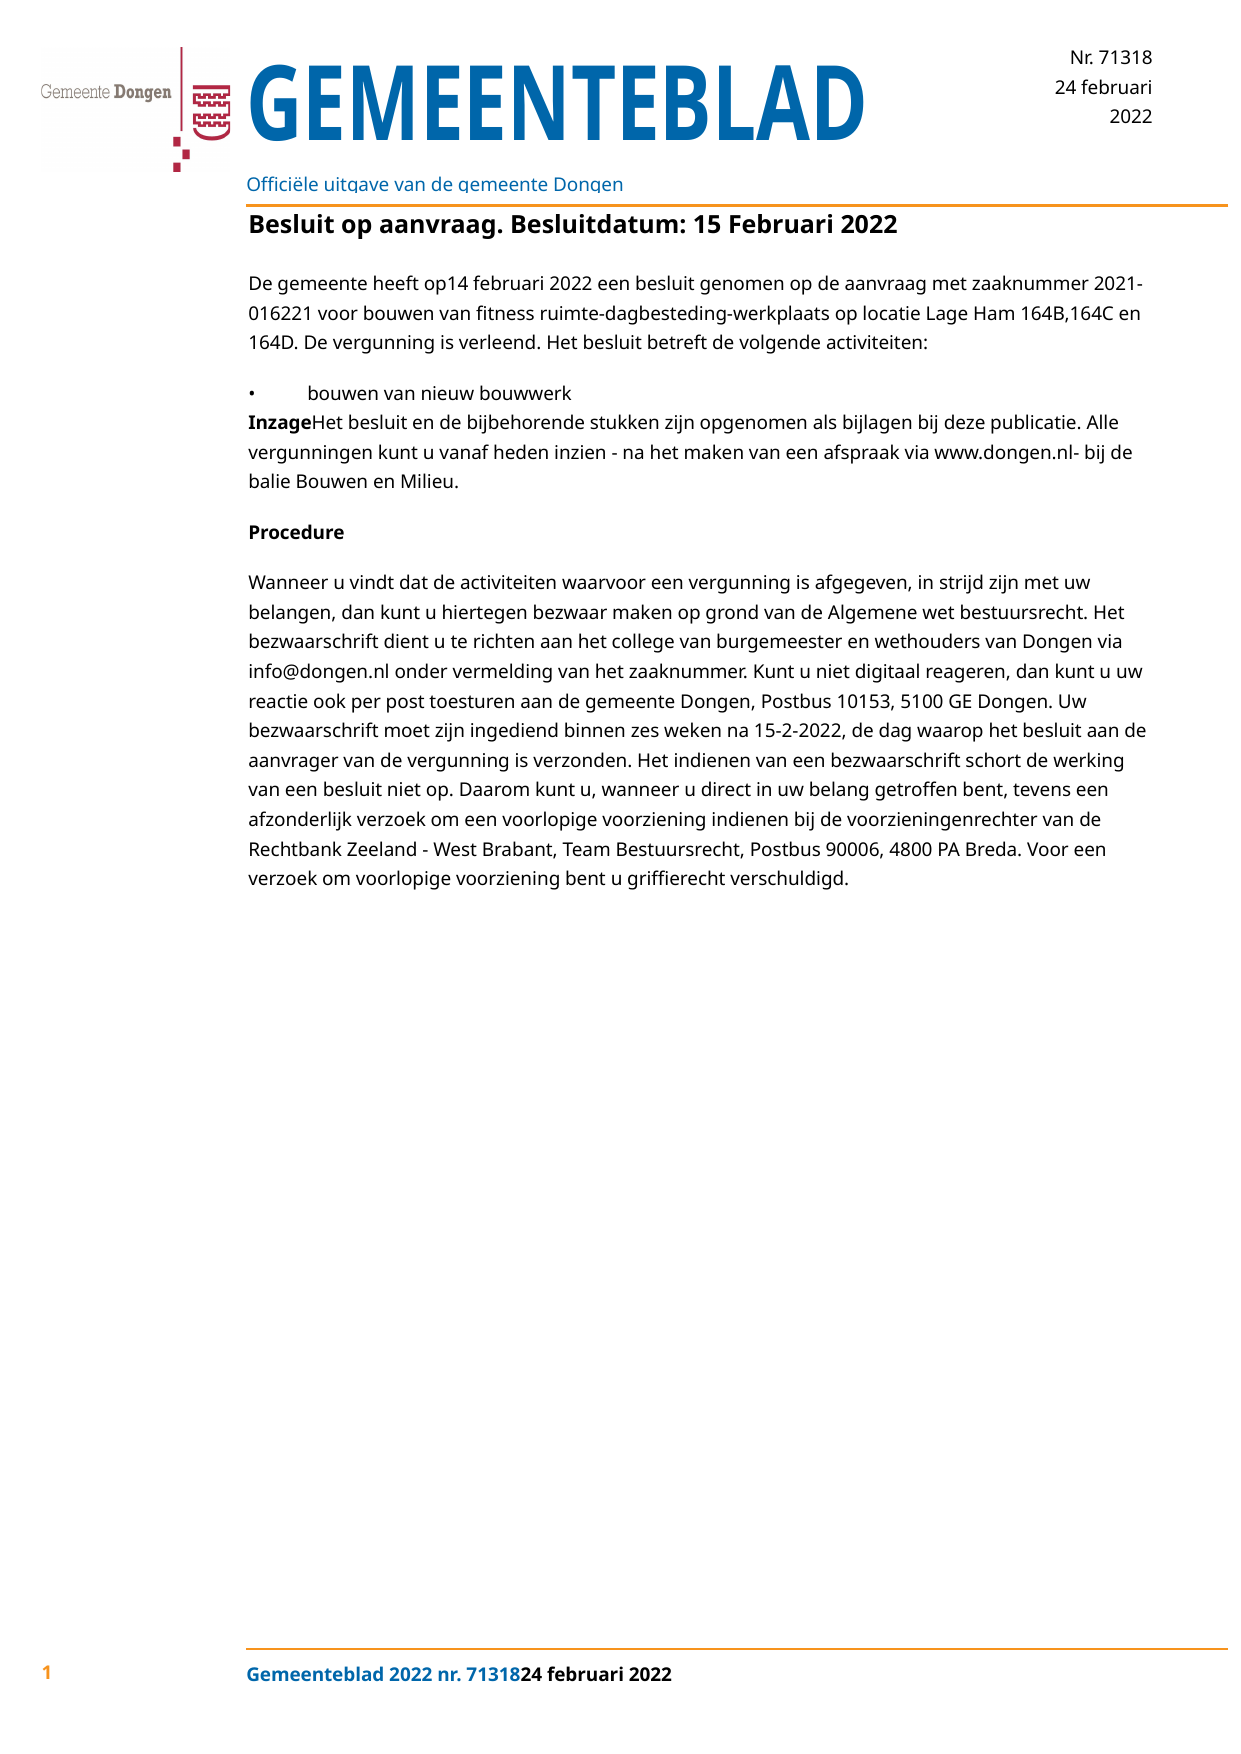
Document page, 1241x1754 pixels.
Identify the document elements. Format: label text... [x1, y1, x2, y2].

text De gemeente heeft op14 februari 2022 een besluit genomen op de aanvraag met zaaknummer 2021-016221 voor bouwen van fitness ruimte-dagbesteding-werkplaats op locatie Lage Ham 164B,164C en 164D. De vergunning is verleend. Het besluit betreft de volgende activiteiten: [248, 270, 1152, 355]
text Wanneer u vindt dat de activiteiten waarvoor een vergunning is afgegeven, in strijd zijn met uw belangen, dan kunt u hiertegen bezwaar maken op grond van de Algemene wet bestuursrecht. Het bezwaarschrift dient u te richten aan het college van burgemeester en wethouders van Dongen via info@dongen.nl onder vermelding van het zaaknummer. Kunt u niet digitaal reageren, dan kunt u uw reactie ook per post toesturen aan de gemeente Dongen, Postbus 10153, 5100 GE Dongen. Uw bezwaarschrift moet zijn ingediend binnen zes weken na 15-2-2022, de dag waarop het besluit aan de aanvrager van de vergunning is verzonden. Het indienen van een bezwaarschrift schort de werking van een besluit niet op. Daarom kunt u, wanneer u direct in uw belang getroffen bent, tevens een afzonderlijk verzoek om een voorlopige voorziening indienen bij de voorzieningenrechter van de Rechtbank Zeeland - West Brabant, Team Bestuursrecht, Postbus 90006, 4800 PA Breda. Voor een verzoek om voorlopige voorziening bent u griffierecht verschuldigd. [248, 569, 1152, 891]
text Besluit op aanvraag. Besluitdatum: 15 Februari 2022 [248, 207, 1152, 241]
text Procedure [248, 519, 1152, 545]
picture [41, 47, 231, 172]
text InzageHet besluit en de bijbehorende stukken zijn opgenomen als bijlagen bij deze publicatie. Alle vergunningen kunt u vanaf heden inzien - na het maken van een afspraak via www.dongen.nl- bij de balie Bouwen en Milieu. [248, 409, 1152, 494]
list bouwen van nieuw bouwwerk [248, 380, 1152, 406]
